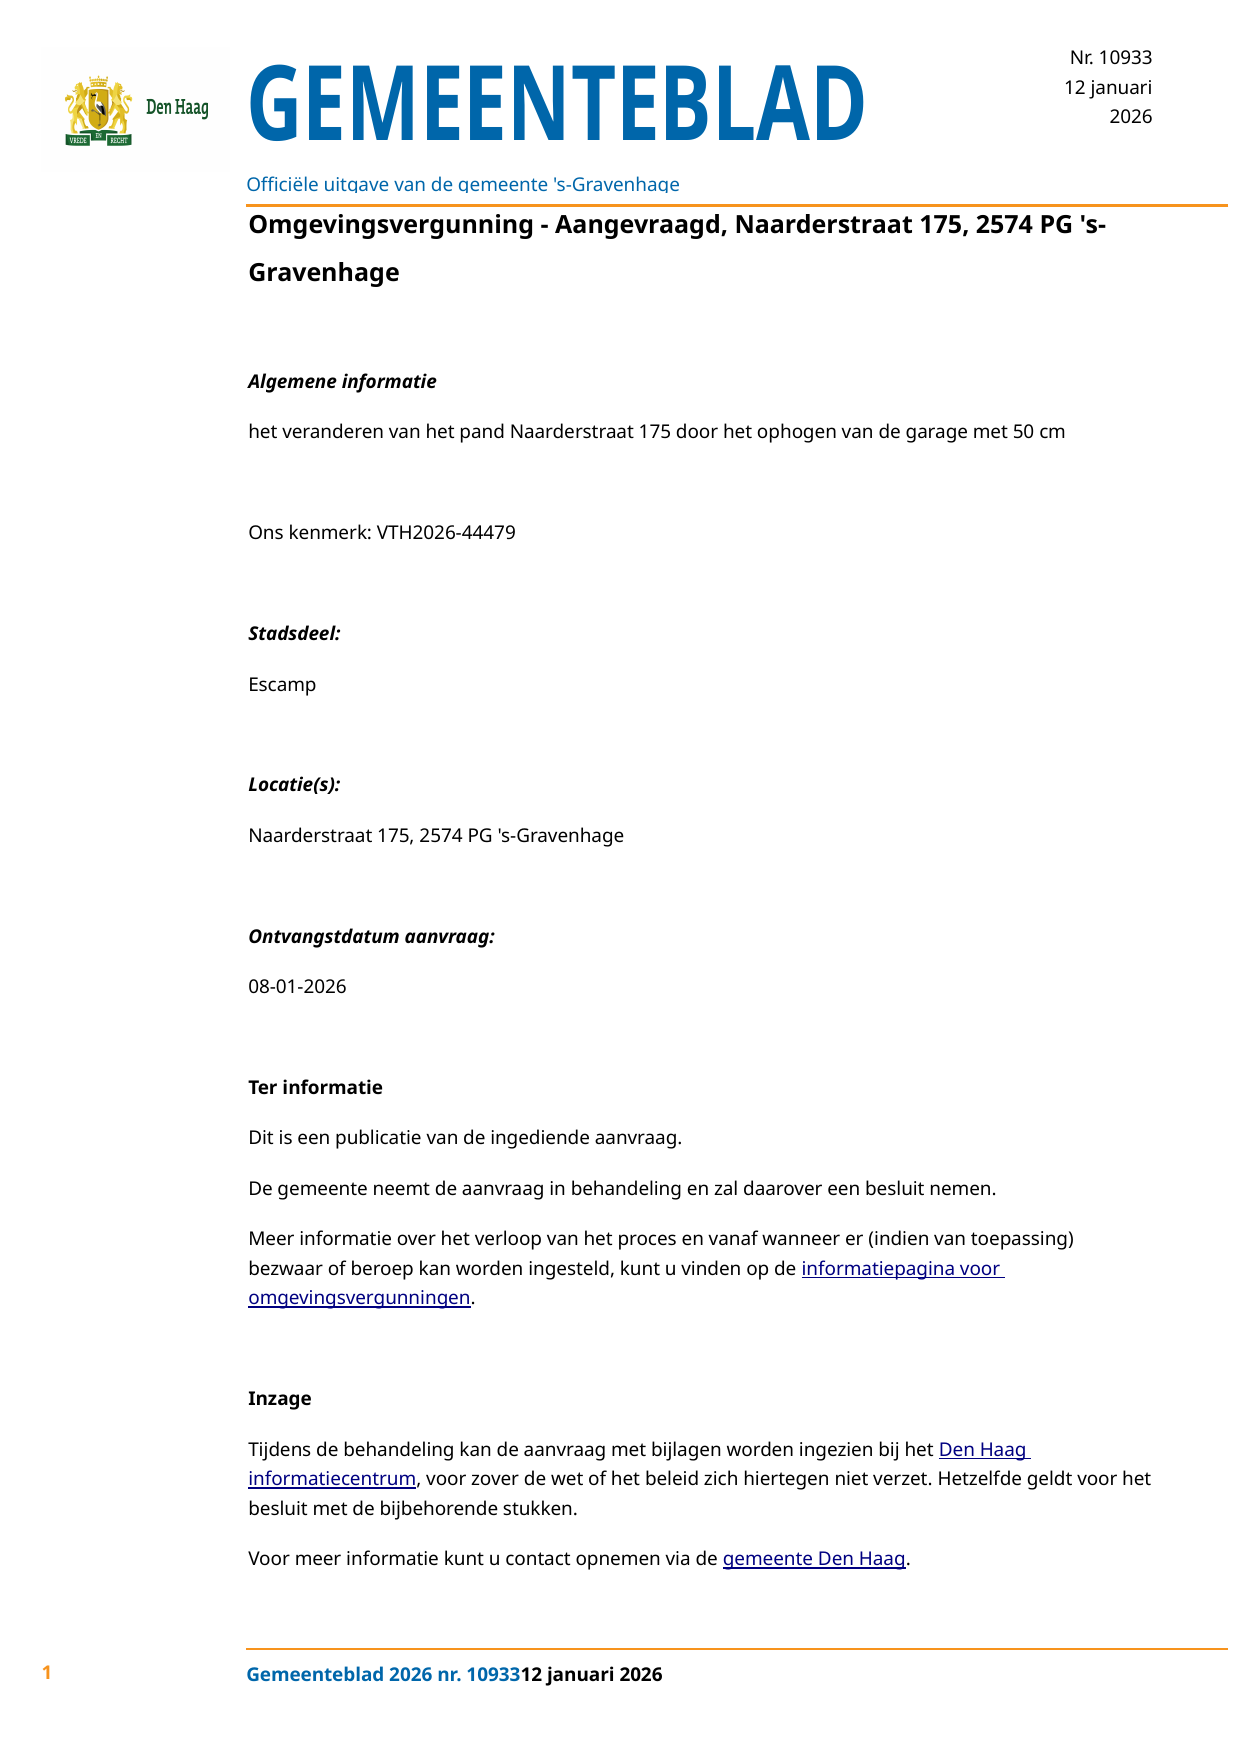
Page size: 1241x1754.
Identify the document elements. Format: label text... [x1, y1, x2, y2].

text Escamp [248, 671, 1152, 697]
text Omgevingsvergunning - Aangevraagd, Naarderstraat 175, 2574 PG 's-Gravenhage [248, 207, 1152, 288]
text Algemene informatie [248, 368, 1152, 394]
text het veranderen van het pand Naarderstraat 175 door het ophogen van de garage met 50 cm [248, 419, 1152, 444]
text Ontvangstdatum aanvraag: [248, 923, 1152, 949]
text Ter informatie [248, 1074, 1152, 1100]
text Locatie(s): [248, 772, 1152, 797]
text De gemeente neemt de aanvraag in behandeling en zal daarover een besluit nemen. [248, 1175, 1152, 1201]
text 08-01-2026 [248, 973, 1152, 999]
text Tijdens de behandeling kan de aanvraag met bijlagen worden ingezien bij het Den Haag informatiecentrum, voor zover de wet of het beleid zich hiertegen niet verzet. Hetzelfde geldt voor het besluit met de bijbehorende stukken. [248, 1436, 1152, 1521]
text Meer informatie over het verloop van het proces en vanaf wanneer er (indien van toepassing) bezwaar of beroep kan worden ingesteld, kunt u vinden op de informatiepagina voor omgevingsvergunningen. [248, 1225, 1152, 1310]
text Stadsdeel: [248, 620, 1152, 646]
text Voor meer informatie kunt u contact opnemen via de gemeente Den Haag. [248, 1545, 1152, 1571]
text Naarderstraat 175, 2574 PG 's-Gravenhage [248, 822, 1152, 848]
text Dit is een publicatie van de ingediende aanvraag. [248, 1124, 1152, 1150]
picture [41, 47, 231, 172]
text Ons kenmerk: VTH2026-44479 [248, 519, 1152, 545]
text Inzage [248, 1385, 1152, 1411]
